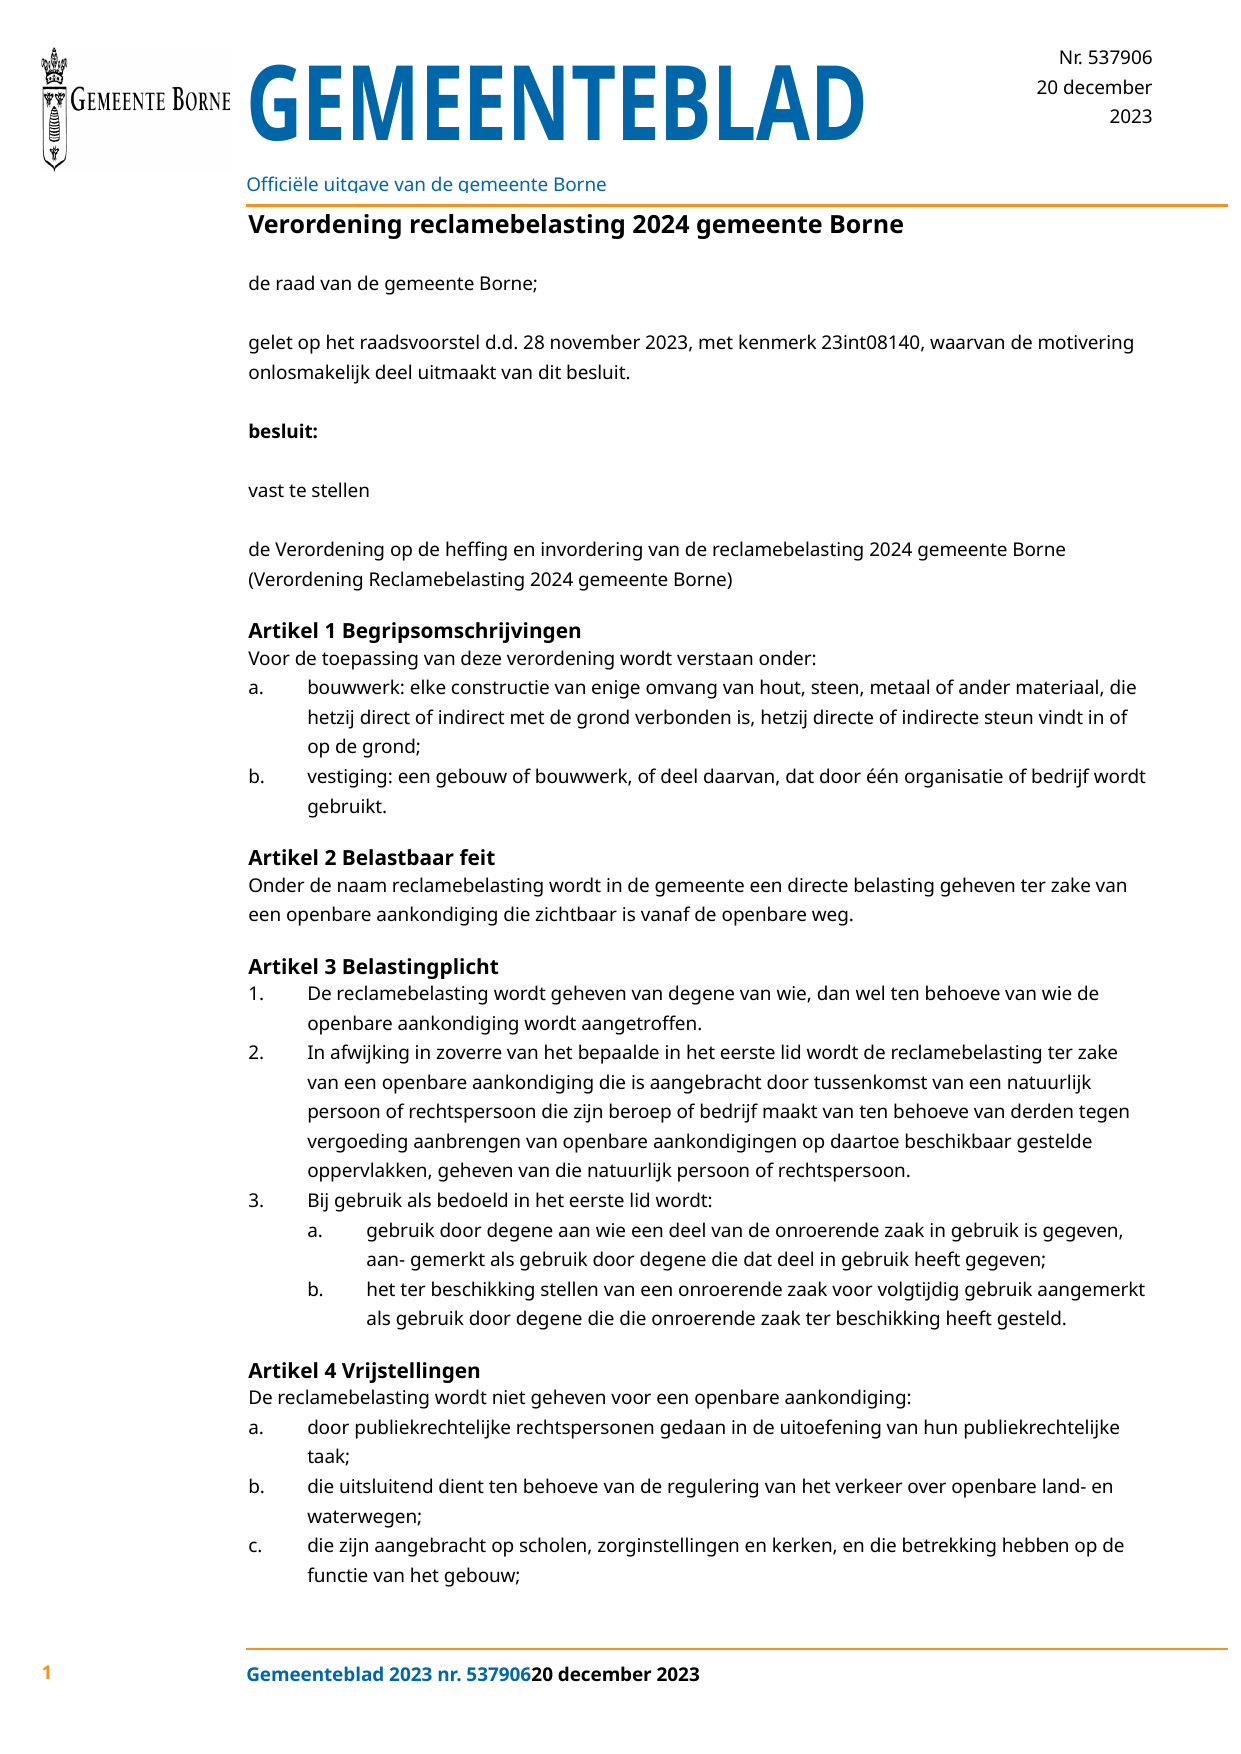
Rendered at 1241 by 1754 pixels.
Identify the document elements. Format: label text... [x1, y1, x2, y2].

list door publiekrechtelijke rechtspersonen gedaan in de uitoefening van hun publiekrechtelijke taak; [248, 1414, 1152, 1469]
text gelet op het raadsvoorstel d.d. 28 november 2023, met kenmerk 23int08140, waarvan de motivering onlosmakelijk deel uitmaakt van dit besluit. [248, 329, 1152, 385]
picture [41, 47, 231, 172]
list die zijn aangebracht op scholen, zorginstellingen en kerken, en die betrekking hebben op de functie van het gebouw; [248, 1532, 1152, 1588]
text Artikel 4 Vrijstellingen [248, 1356, 1152, 1384]
list In afwijking in zoverre van het bepaalde in het eerste lid wordt de reclamebelasting ter zake van een openbare aankondiging die is aangebracht door tussenkomst van een natuurlijk persoon of rechtspersoon die zijn beroep of bedrijf maakt van ten behoeve van derden tegen vergoeding aanbrengen van openbare aankondigingen op daartoe beschikbaar gestelde oppervlakken, geheven van die natuurlijk persoon of rechtspersoon. [248, 1039, 1152, 1183]
text Artikel 2 Belastbaar feit [248, 843, 1152, 872]
text Onder de naam reclamebelasting wordt in de gemeente een directe belasting geheven ter zake van een openbare aankondiging die zichtbaar is vanaf de openbare weg. [248, 872, 1152, 927]
list die uitsluitend dient ten behoeve van de regulering van het verkeer over openbare land- en waterwegen; [248, 1473, 1152, 1528]
text Verordening reclamebelasting 2024 gemeente Borne [248, 207, 1152, 241]
list De reclamebelasting wordt geheven van degene van wie, dan wel ten behoeve van wie de openbare aankondiging wordt aangetroffen. [248, 980, 1152, 1036]
list bouwwerk: elke constructie van enige omvang van hout, steen, metaal of ander materiaal, die hetzij direct of indirect met de grond verbonden is, hetzij directe of indirecte steun vindt in of op de grond; [248, 674, 1152, 759]
text vast te stellen [248, 477, 1152, 503]
list vestiging: een gebouw of bouwwerk, of deel daarvan, dat door één organisatie of bedrijf wordt gebruikt. [248, 763, 1152, 819]
text Voor de toepassing van deze verordening wordt verstaan onder: [248, 645, 1152, 671]
text Artikel 3 Belastingplicht [248, 952, 1152, 980]
list gebruik door degene aan wie een deel van de onroerende zaak in gebruik is gegeven, aan- gemerkt als gebruik door degene die dat deel in gebruik heeft gegeven; [307, 1217, 1152, 1272]
text de raad van de gemeente Borne; [248, 270, 1152, 296]
list Bij gebruik als bedoeld in het eerste lid wordt: [248, 1187, 1152, 1213]
list het ter beschikking stellen van een onroerende zaak voor volgtijdig gebruik aangemerkt als gebruik door degene die die onroerende zaak ter beschikking heeft gesteld. [307, 1276, 1152, 1331]
text Artikel 1 Begripsomschrijvingen [248, 617, 1152, 645]
text besluit: [248, 418, 1152, 444]
text de Verordening op de heffing en invordering van de reclamebelasting 2024 gemeente Borne (Verordening Reclamebelasting 2024 gemeente Borne) [248, 537, 1152, 592]
text De reclamebelasting wordt niet geheven voor een openbare aankondiging: [248, 1384, 1152, 1410]
